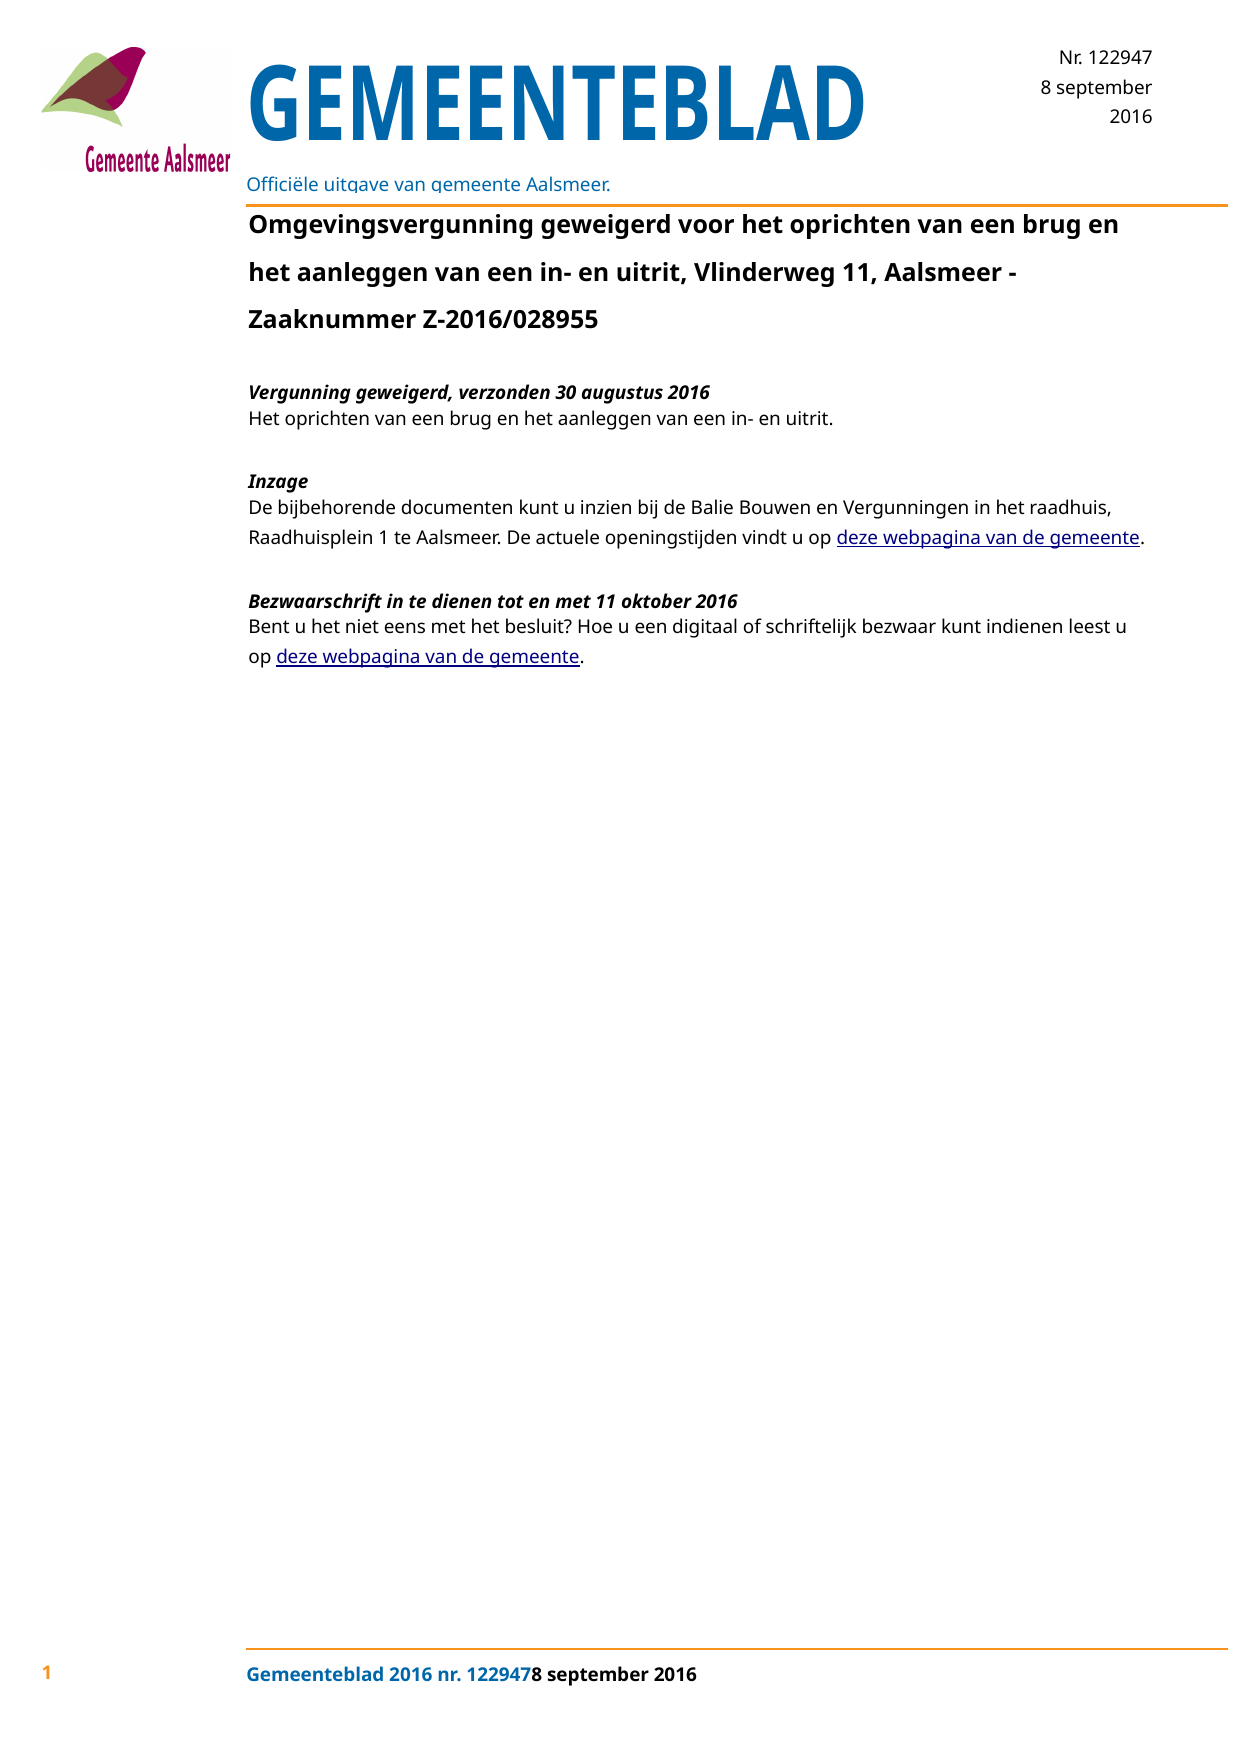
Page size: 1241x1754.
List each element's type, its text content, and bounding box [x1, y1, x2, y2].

text Bent u het niet eens met het besluit? Hoe u een digitaal of schriftelijk bezwaar kunt indienen leest u op deze webpagina van de gemeente. [248, 614, 1152, 669]
text Omgevingsvergunning geweigerd voor het oprichten van een brug en het aanleggen van een in- en uitrit, Vlinderweg 11, Aalsmeer - Zaaknummer Z-2016/028955 [248, 207, 1152, 336]
text De bijbehorende documenten kunt u inzien bij de Balie Bouwen en Vergunningen in het raadhuis, Raadhuisplein 1 te Aalsmeer. De actuele openingstijden vindt u op deze webpagina van de gemeente. [248, 494, 1152, 550]
text Bezwaarschrift in te dienen tot en met 11 oktober 2016 [248, 588, 1152, 614]
text Vergunning geweigerd, verzonden 30 augustus 2016 [248, 379, 1152, 405]
picture [41, 47, 231, 172]
text Inzage [248, 469, 1152, 494]
text Het oprichten van een brug en het aanleggen van een in- en uitrit. [248, 405, 1152, 431]
